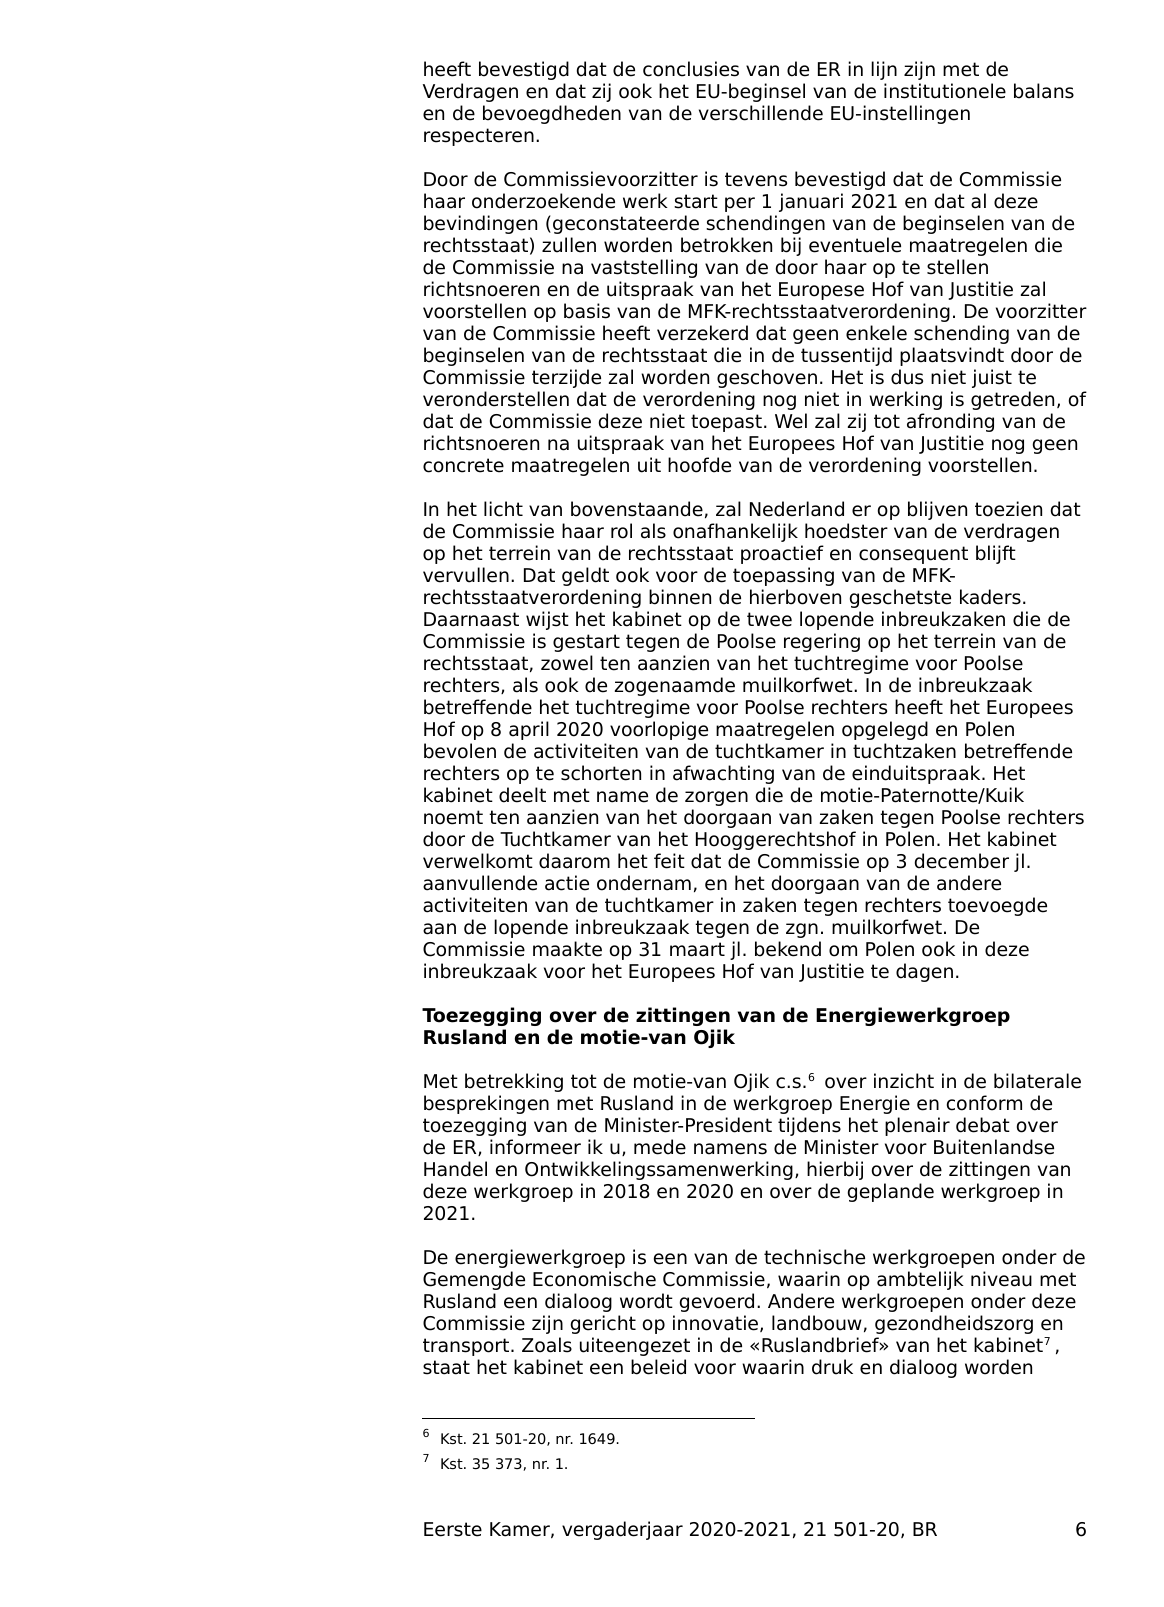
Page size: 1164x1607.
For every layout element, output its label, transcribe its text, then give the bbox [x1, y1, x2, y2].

text Door de Commissievoorzitter is tevens bevestigd dat de Commissie haar onderzoekende werk start per 1 januari 2021 en dat al deze bevindingen (geconstateerde schendingen van de beginselen van de rechtsstaat) zullen worden betrokken bij eventuele maatregelen die de Commissie na vaststelling van de door haar op te stellen richtsnoeren en de uitspraak van het Europese Hof van Justitie zal voorstellen op basis van de MFK-rechtsstaatverordening. De voorzitter van de Commissie heeft verzekerd dat geen enkele schending van de beginselen van de rechtsstaat die in de tussentijd plaatsvindt door de Commissie terzijde zal worden geschoven. Het is dus niet juist te veronderstellen dat de verordening nog niet in werking is getreden, of dat de Commissie deze niet toepast. Wel zal zij tot afronding van de richtsnoeren na uitspraak van het Europees Hof van Justitie nog geen concrete maatregelen uit hoofde van de verordening voorstellen. [422, 169, 1087, 477]
text Met betrekking tot de motie-van Ojik c.s. over inzicht in de bilaterale besprekingen met Rusland in de werkgroep Energie en conform de toezegging van de Minister-President tijdens het plenair debat over de ER, informeer ik u, mede namens de Minister voor Buitenlandse Handel en Ontwikkelingssamenwerking, hierbij over de zittingen van deze werkgroep in 2018 en 2020 en over de geplande werkgroep in 2021. [422, 1071, 1087, 1225]
text In het licht van bovenstaande, zal Nederland er op blijven toezien dat de Commissie haar rol als onafhankelijk hoedster van de verdragen op het terrein van de rechtsstaat proactief en consequent blijft vervullen. Dat geldt ook voor de toepassing van de MFK-rechtsstaatverordening binnen de hierboven geschetste kaders. Daarnaast wijst het kabinet op de twee lopende inbreukzaken die de Commissie is gestart tegen de Poolse regering op het terrein van de rechtsstaat, zowel ten aanzien van het tuchtregime voor Poolse rechters, als ook de zogenaamde muilkorfwet. In de inbreukzaak betreffende het tuchtregime voor Poolse rechters heeft het Europees Hof op 8 april 2020 voorlopige maatregelen opgelegd en Polen bevolen de activiteiten van de tuchtkamer in tuchtzaken betreffende rechters op te schorten in afwachting van de einduitspraak. Het kabinet deelt met name de zorgen die de motie-Paternotte/Kuik noemt ten aanzien van het doorgaan van zaken tegen Poolse rechters door de Tuchtkamer van het Hooggerechtshof in Polen. Het kabinet verwelkomt daarom het feit dat de Commissie op 3 december jl. aanvullende actie ondernam, en het doorgaan van de andere activiteiten van de tuchtkamer in zaken tegen rechters toevoegde aan de lopende inbreukzaak tegen de zgn. muilkorfwet. De Commissie maakte op 31 maart jl. bekend om Polen ook in deze inbreukzaak voor het Europees Hof van Justitie te dagen. [422, 499, 1087, 983]
text De energiewerkgroep is een van de technische werkgroepen onder de Gemengde Economische Commissie, waarin op ambtelijk niveau met Rusland een dialoog wordt gevoerd. Andere werkgroepen onder deze Commissie zijn gericht op innovatie, landbouw, gezondheidszorg en transport. Zoals uiteengezet in de «Ruslandbrief» van het kabinet, staat het kabinet een beleid voor waarin druk en dialoog worden [422, 1247, 1087, 1379]
text Kst. 21 501-20, nr. 1649. [422, 1427, 1087, 1449]
subtitle Toezegging over de zittingen van de Energiewerkgroep Rusland en de motie-van Ojik [422, 1005, 1087, 1049]
text Kst. 35 373, nr. 1. [422, 1452, 1087, 1474]
text heeft bevestigd dat de conclusies van de ER in lijn zijn met de Verdragen en dat zij ook het EU-beginsel van de institutionele balans en de bevoegdheden van de verschillende EU-instellingen respecteren. [422, 59, 1087, 147]
